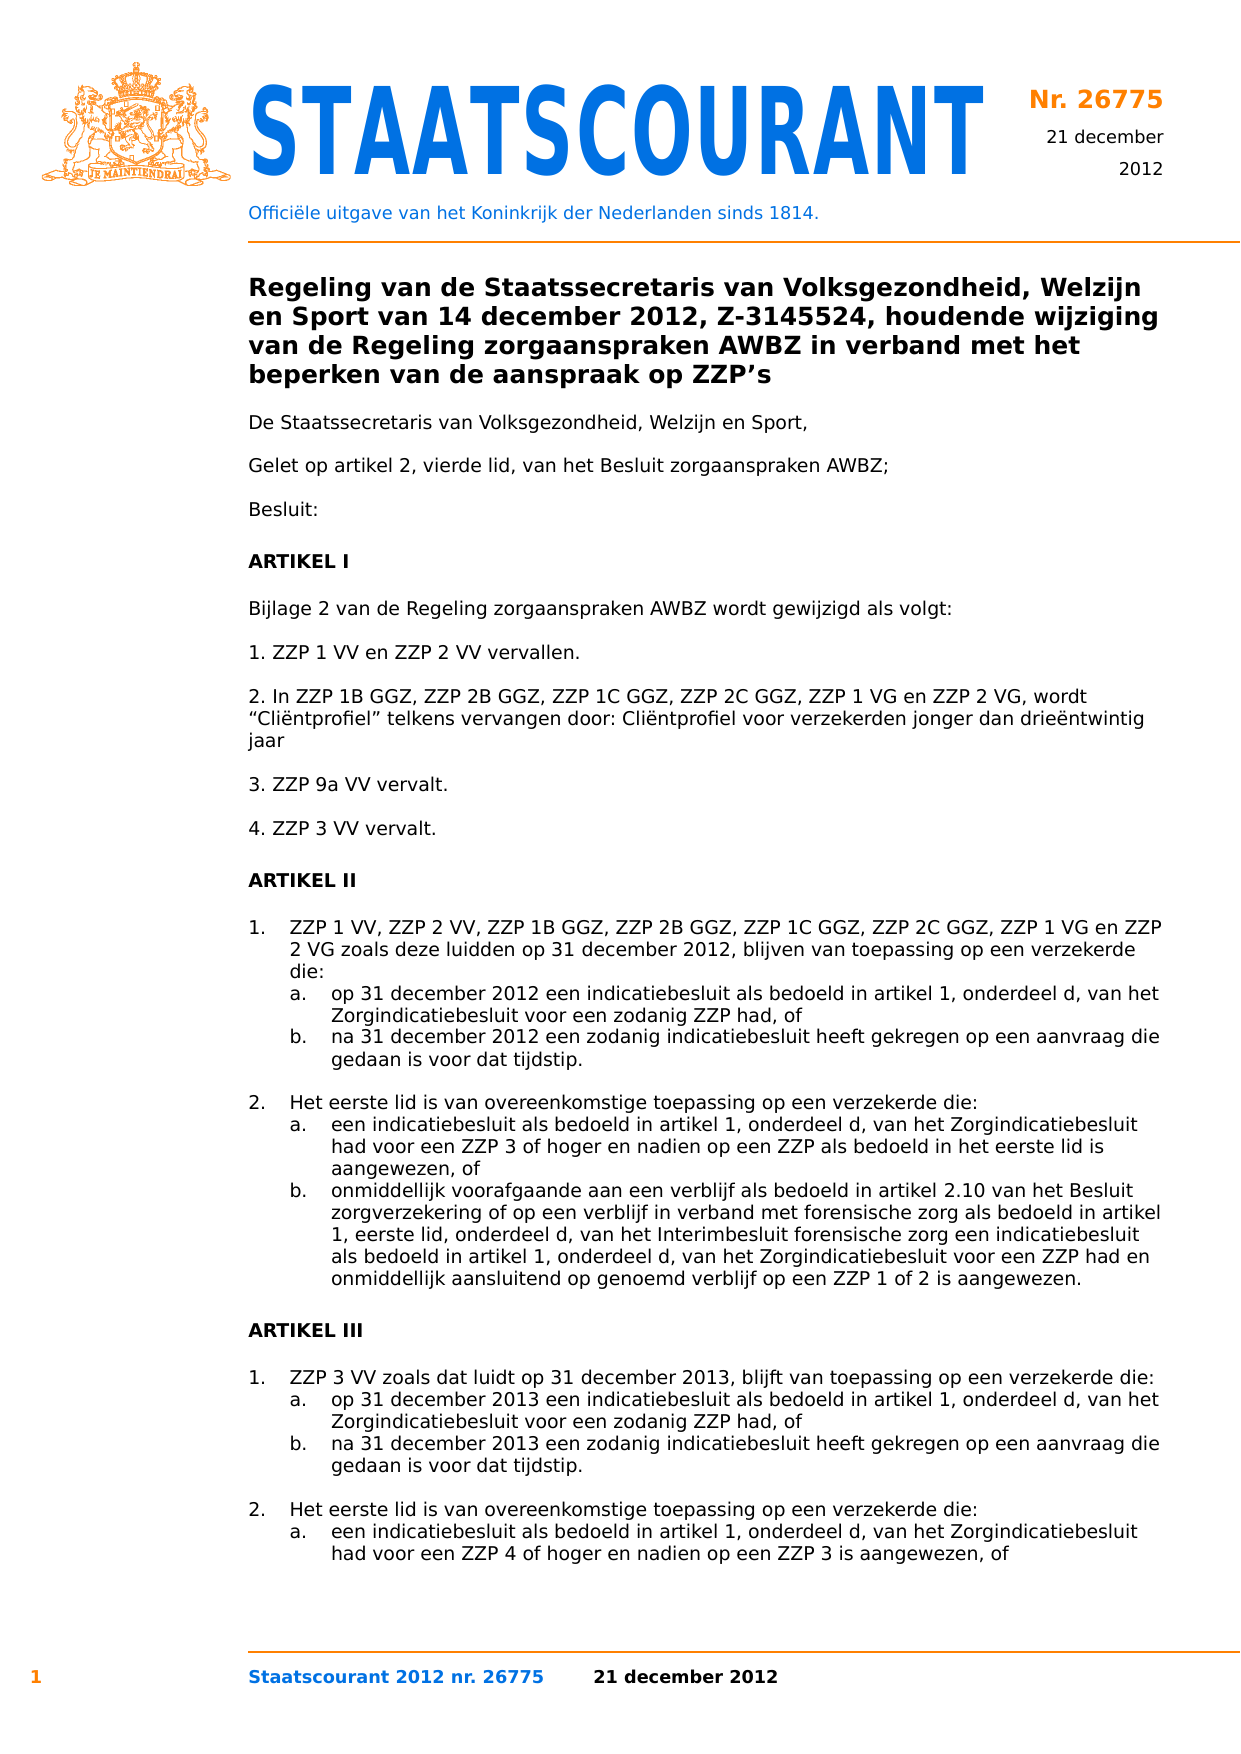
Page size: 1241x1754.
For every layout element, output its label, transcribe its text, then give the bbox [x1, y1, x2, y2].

subtitle Regeling van de Staatssecretaris van Volksgezondheid, Welzijn en Sport van 14 december 2012, Z-3145524, houdende wijziging van de Regeling zorgaanspraken AWBZ in verband met het beperken van de aanspraak op ZZP’s [248, 273, 1163, 390]
text 2. Het eerste lid is van overeenkomstige toepassing op een verzekerde die: [248, 1499, 1163, 1521]
table_cell 21 december [998, 121, 1240, 153]
table_header [25, 62, 248, 241]
text a. op 31 december 2012 een indicatiebesluit als bedoeld in artikel 1, onderdeel d, van het Zorgindicatiebesluit voor een zodanig ZZP had, of [289, 982, 1163, 1026]
text 2. In ZZP 1B GGZ, ZZP 2B GGZ, ZZP 1C GGZ, ZZP 2C GGZ, ZZP 1 VG en ZZP 2 VG, wordt “Cliëntprofiel” telkens vervangen door: Cliëntprofiel voor verzekerden jonger dan drieëntwintig jaar [248, 686, 1163, 752]
subtitle ARTIKEL I [248, 551, 1163, 573]
text 2. Het eerste lid is van overeenkomstige toepassing op een verzekerde die: [248, 1092, 1163, 1114]
text a. een indicatiebesluit als bedoeld in artikel 1, onderdeel d, van het Zorgindicatiebesluit had voor een ZZP 4 of hoger en nadien op een ZZP 3 is aangewezen, of [289, 1521, 1163, 1565]
text Bijlage 2 van de Regeling zorgaanspraken AWBZ wordt gewijzigd als volgt: [248, 598, 1163, 620]
table_cell 2012 [998, 153, 1240, 203]
subtitle ARTIKEL III [248, 1320, 1163, 1342]
table_header Nr. 26775 [998, 62, 1240, 121]
text b. na 31 december 2012 een zodanig indicatiebesluit heeft gekregen op een aanvraag die gedaan is voor dat tijdstip. [289, 1026, 1163, 1070]
text a. op 31 december 2013 een indicatiebesluit als bedoeld in artikel 1, onderdeel d, van het Zorgindicatiebesluit voor een zodanig ZZP had, of [289, 1389, 1163, 1433]
picture [41, 62, 231, 186]
subtitle ARTIKEL II [248, 869, 1163, 892]
text Besluit: [248, 499, 1163, 521]
text 4. ZZP 3 VV vervalt. [248, 818, 1163, 839]
text 1. ZZP 3 VV zoals dat luidt op 31 december 2013, blijft van toepassing op een verzekerde die: [248, 1367, 1163, 1389]
table_cell Officiële uitgave van het Koninkrijk der Nederlanden sinds 1814. [248, 203, 1240, 241]
text b. onmiddellijk voorafgaande aan een verblijf als bedoeld in artikel 2.10 van het Besluit zorgverzekering of op een verblijf in verband met forensische zorg als bedoeld in artikel 1, eerste lid, onderdeel d, van het Interimbesluit forensische zorg een indicatiebesluit als bedoeld in artikel 1, onderdeel d, van het Zorgindicatiebesluit voor een ZZP had en onmiddellijk aansluitend op genoemd verblijf op een ZZP 1 of 2 is aangewezen. [289, 1180, 1163, 1290]
text a. een indicatiebesluit als bedoeld in artikel 1, onderdeel d, van het Zorgindicatiebesluit had voor een ZZP 3 of hoger en nadien op een ZZP als bedoeld in het eerste lid is aangewezen, of [289, 1114, 1163, 1180]
table_header STAATSCOURANT [248, 62, 998, 203]
text b. na 31 december 2013 een zodanig indicatiebesluit heeft gekregen op een aanvraag die gedaan is voor dat tijdstip. [289, 1433, 1163, 1477]
text 3. ZZP 9a VV vervalt. [248, 774, 1163, 796]
text 1. ZZP 1 VV en ZZP 2 VV vervallen. [248, 642, 1163, 664]
text De Staatssecretaris van Volksgezondheid, Welzijn en Sport, [248, 412, 1163, 433]
text Gelet op artikel 2, vierde lid, van het Besluit zorgaanspraken AWBZ; [248, 455, 1163, 477]
text 1. ZZP 1 VV, ZZP 2 VV, ZZP 1B GGZ, ZZP 2B GGZ, ZZP 1C GGZ, ZZP 2C GGZ, ZZP 1 VG en ZZP 2 VG zoals deze luidden op 31 december 2012, blijven van toepassing op een verzekerde die: [248, 917, 1163, 982]
